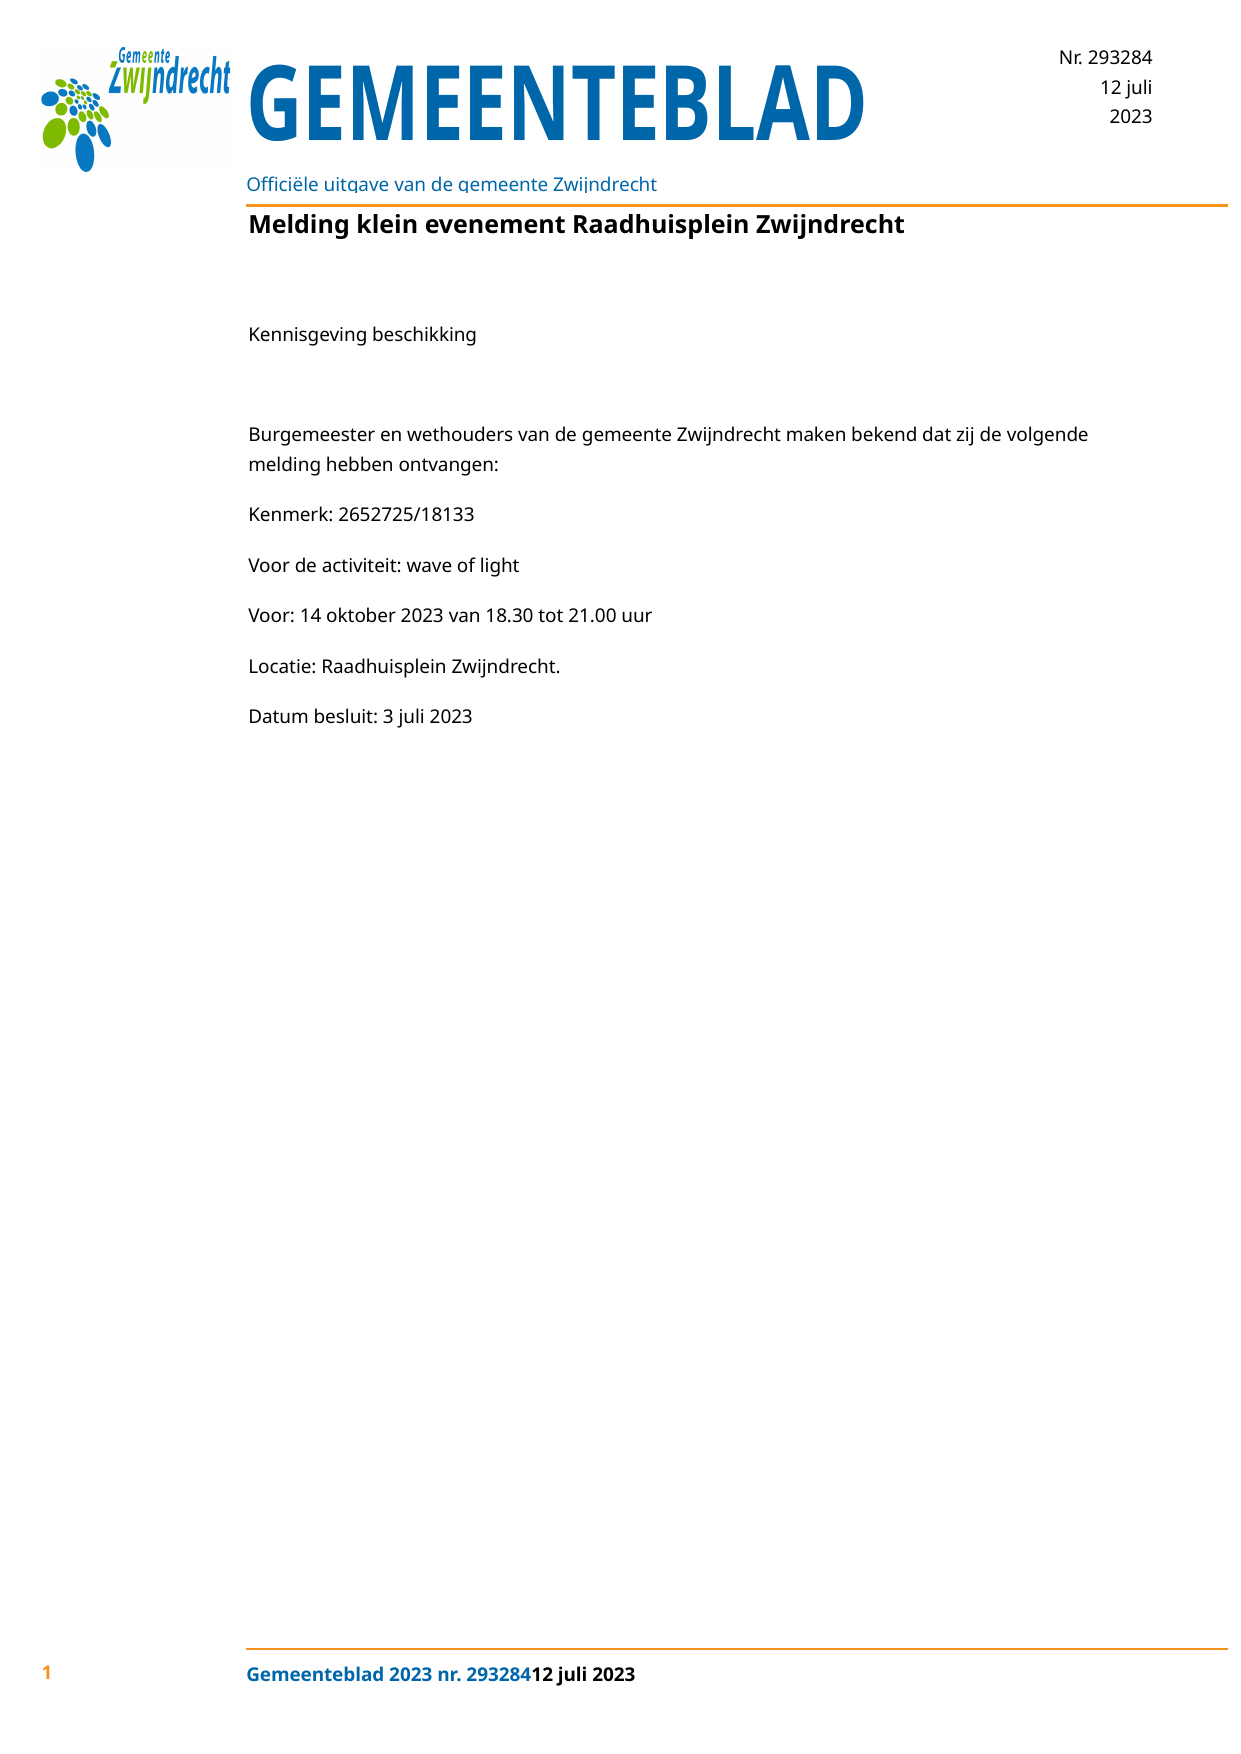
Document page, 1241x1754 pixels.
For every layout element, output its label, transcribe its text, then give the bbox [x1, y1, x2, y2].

text Kenmerk: 2652725/18133 [248, 502, 1152, 527]
text Voor: 14 oktober 2023 van 18.30 tot 21.00 uur [248, 602, 1152, 628]
text Locatie: Raadhuisplein Zwijndrecht. [248, 653, 1152, 678]
text Voor de activiteit: wave of light [248, 552, 1152, 578]
text Kennisgeving beschikking [248, 321, 1152, 346]
text Melding klein evenement Raadhuisplein Zwijndrecht [248, 207, 1152, 241]
text Datum besluit: 3 juli 2023 [248, 703, 1152, 729]
picture [41, 47, 231, 172]
text Burgemeester en wethouders van de gemeente Zwijndrecht maken bekend dat zij de volgende melding hebben ontvangen: [248, 422, 1152, 477]
